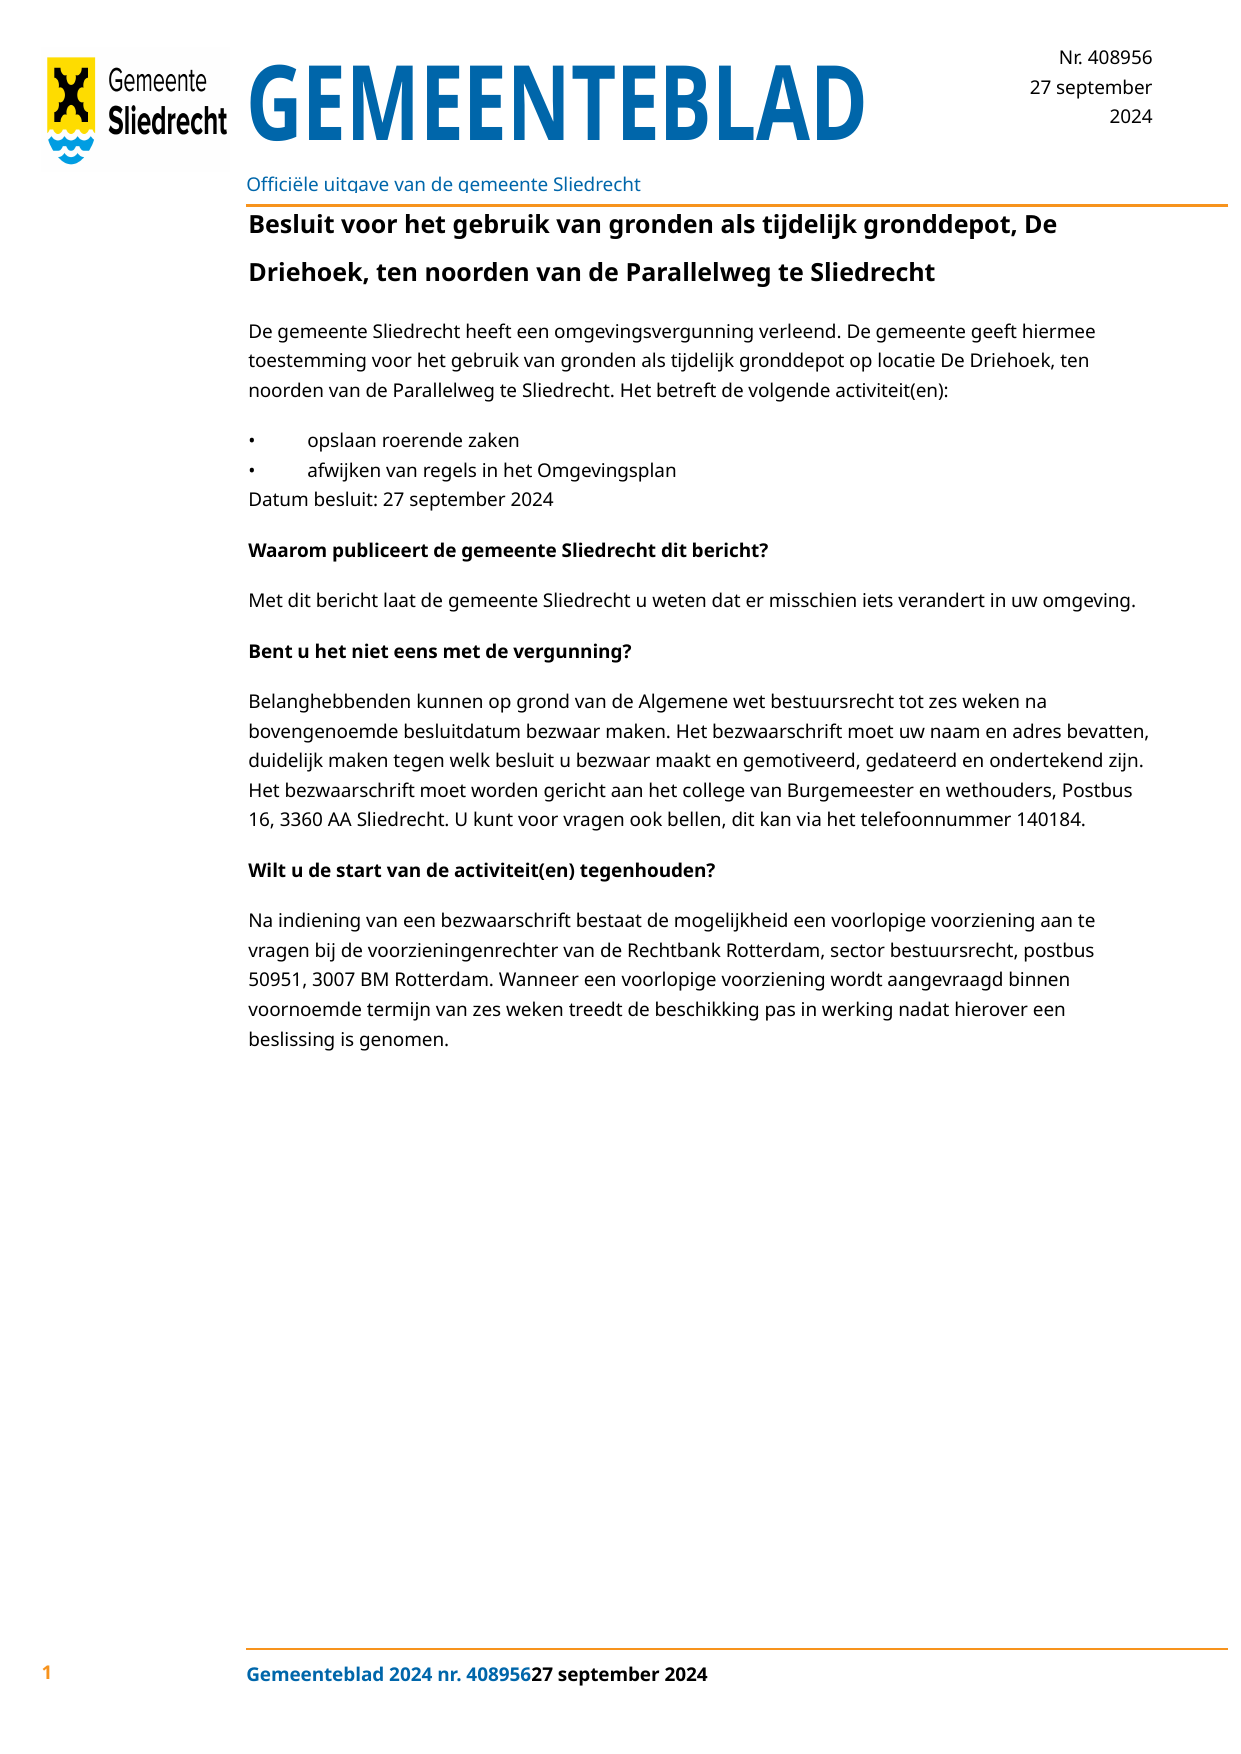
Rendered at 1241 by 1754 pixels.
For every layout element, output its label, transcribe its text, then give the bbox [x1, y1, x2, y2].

text Datum besluit: 27 september 2024 [248, 487, 1152, 512]
text Met dit bericht laat de gemeente Sliedrecht u weten dat er misschien iets verandert in uw omgeving. [248, 587, 1152, 613]
text Na indiening van een bezwaarschrift bestaat de mogelijkheid een voorlopige voorziening aan te vragen bij de voorzieningenrechter van de Rechtbank Rotterdam, sector bestuursrecht, postbus 50951, 3007 BM Rotterdam. Wanneer een voorlopige voorziening wordt aangevraagd binnen voornoemde termijn van zes weken treedt de beschikking pas in werking nadat hierover een beslissing is genomen. [248, 907, 1152, 1052]
text De gemeente Sliedrecht heeft een omgevingsvergunning verleend. De gemeente geeft hiermee toestemming voor het gebruik van gronden als tijdelijk gronddepot op locatie De Driehoek, ten noorden van de Parallelweg te Sliedrecht. Het betreft de volgende activiteit(en): [248, 318, 1152, 403]
list afwijken van regels in het Omgevingsplan [248, 457, 1152, 483]
picture [41, 47, 231, 172]
text Besluit voor het gebruik van gronden als tijdelijk gronddepot, De Driehoek, ten noorden van de Parallelweg te Sliedrecht [248, 207, 1152, 288]
text Bent u het niet eens met de vergunning? [248, 638, 1152, 664]
text Wilt u de start van de activiteit(en) tegenhouden? [248, 857, 1152, 883]
text Belanghebbenden kunnen op grond van de Algemene wet bestuursrecht tot zes weken na bovengenoemde besluitdatum bezwaar maken. Het bezwaarschrift moet uw naam en adres bevatten, duidelijk maken tegen welk besluit u bezwaar maakt en gemotiveerd, gedateerd en ondertekend zijn. Het bezwaarschrift moet worden gericht aan het college van Burgemeester en wethouders, Postbus 16, 3360 AA Sliedrecht. U kunt voor vragen ook bellen, dit kan via het telefoonnummer 140184. [248, 688, 1152, 832]
text Waarom publiceert de gemeente Sliedrecht dit bericht? [248, 537, 1152, 563]
list opslaan roerende zaken [248, 427, 1152, 453]
